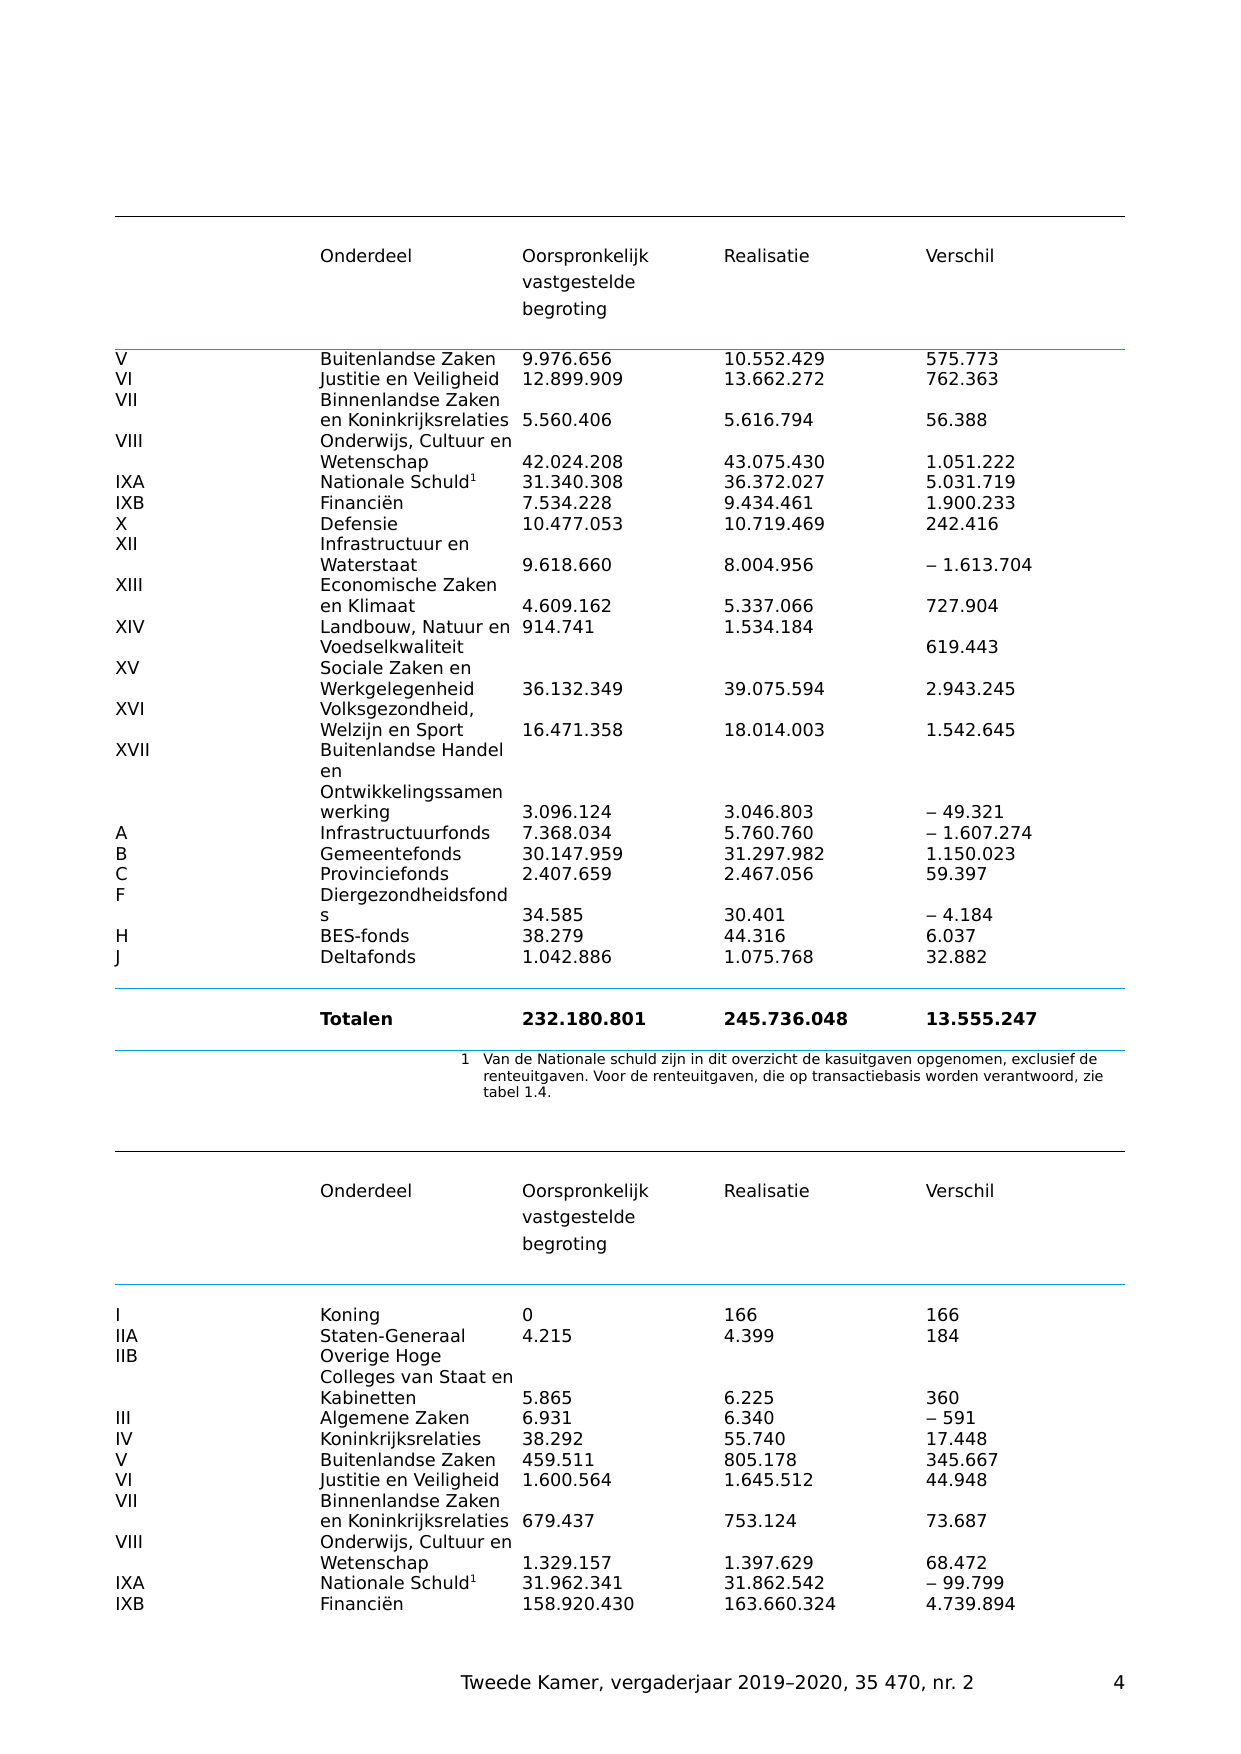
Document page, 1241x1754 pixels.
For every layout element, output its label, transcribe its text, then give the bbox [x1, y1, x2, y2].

table_cell 3.096.124 [519, 740, 721, 823]
table_cell 753.124 [721, 1491, 923, 1532]
table_cell ‒ 1.607.274 [923, 823, 1125, 843]
table_cell 232.180.801 [519, 1009, 721, 1030]
table_cell [317, 967, 519, 988]
table_cell [721, 269, 923, 296]
table_cell [923, 1152, 1125, 1178]
table_cell 59.397 [923, 864, 1125, 885]
table_cell vastgestelde [519, 1205, 721, 1231]
table_cell [519, 967, 721, 988]
table_cell vastgestelde [519, 269, 721, 296]
table_cell [317, 217, 519, 243]
table_cell [721, 1030, 923, 1050]
table_cell VII [115, 1491, 317, 1532]
table_cell 575.773 [923, 350, 1125, 369]
table_cell 6.340 [721, 1408, 923, 1429]
table_cell Nationale Schuld1 [317, 472, 519, 493]
table_cell Infrastructuur en Waterstaat [317, 534, 519, 575]
table_cell ‒ 591 [923, 1408, 1125, 1429]
table_cell 0 [519, 1305, 721, 1326]
table_cell 158.920.430 [519, 1594, 721, 1614]
table_cell 459.511 [519, 1450, 721, 1470]
table_cell [317, 1231, 519, 1257]
table_cell C [115, 864, 317, 885]
table_cell 166 [721, 1305, 923, 1326]
table_cell [115, 296, 317, 322]
table_cell [721, 1231, 923, 1257]
table_cell [115, 1258, 317, 1284]
table_cell [519, 989, 721, 1009]
table_cell 5.616.794 [721, 390, 923, 431]
table_cell 32.882 [923, 947, 1125, 967]
table_cell 8.004.956 [721, 534, 923, 575]
table_cell 2.467.056 [721, 864, 923, 885]
table_cell 1.150.023 [923, 844, 1125, 864]
table_cell XVII [115, 740, 317, 823]
table_cell Provinciefonds [317, 864, 519, 885]
table_cell [317, 269, 519, 296]
table_cell [519, 1285, 721, 1305]
table_cell [721, 1205, 923, 1231]
table_cell Buitenlandse Handel en Ontwikkelingssamenwerking [317, 740, 519, 823]
table_cell Volksgezondheid, Welzijn en Sport [317, 699, 519, 740]
table_cell [721, 217, 923, 243]
table_cell 13.662.272 [721, 369, 923, 390]
table_cell 44.948 [923, 1470, 1125, 1491]
table_cell 9.618.660 [519, 534, 721, 575]
table_cell 31.962.341 [519, 1573, 721, 1594]
table_cell Binnenlandse Zaken en Koninkrijksrelaties [317, 390, 519, 431]
table_cell [115, 243, 317, 269]
table_cell V [115, 350, 317, 369]
table_cell 9.976.656 [519, 350, 721, 369]
table_cell 5.865 [519, 1346, 721, 1408]
table_cell 1.600.564 [519, 1470, 721, 1491]
table_cell 6.037 [923, 926, 1125, 947]
table_cell IXB [115, 493, 317, 513]
table_cell 4.609.162 [519, 575, 721, 617]
table_cell 1.645.512 [721, 1470, 923, 1491]
table_cell 1.051.222 [923, 431, 1125, 472]
table_cell [115, 1009, 317, 1030]
table_cell [317, 1030, 519, 1050]
table_cell 762.363 [923, 369, 1125, 390]
table_cell Binnenlandse Zaken en Koninkrijksrelaties [317, 1491, 519, 1532]
table_cell 184 [923, 1326, 1125, 1346]
table_cell Buitenlandse Zaken [317, 350, 519, 369]
table_cell [317, 296, 519, 322]
table_cell 3.046.803 [721, 740, 923, 823]
table_cell Justitie en Veiligheid [317, 369, 519, 390]
table_cell VIII [115, 1532, 317, 1573]
table_cell Verschil [923, 1178, 1125, 1204]
table_cell Realisatie [721, 1178, 923, 1204]
table_cell 1.542.645 [923, 699, 1125, 740]
table_cell [115, 989, 317, 1009]
table_cell V [115, 1450, 317, 1470]
table_cell Oorspronkelijk [519, 243, 721, 269]
table_cell XVI [115, 699, 317, 740]
table_header Tabel 1.2 Kasuitgaven 2019 van de departementale en niet departementale begrotingen ( x € 1.000) [115, 191, 1125, 216]
table_cell Onderwijs, Cultuur en Wetenschap [317, 431, 519, 472]
table_cell [317, 1152, 519, 1178]
table_cell Onderdeel [317, 1178, 519, 1204]
table_cell 44.316 [721, 926, 923, 947]
table_cell 679.437 [519, 1491, 721, 1532]
table_cell 31.862.542 [721, 1573, 923, 1594]
table_cell 2.407.659 [519, 864, 721, 885]
table_cell [317, 1285, 519, 1305]
table_cell 10.719.469 [721, 514, 923, 534]
table_cell 242.416 [923, 514, 1125, 534]
table_cell 12.899.909 [519, 369, 721, 390]
table_cell [721, 967, 923, 988]
table_cell Algemene Zaken [317, 1408, 519, 1429]
table_cell Staten-Generaal [317, 1326, 519, 1346]
table_cell [923, 1030, 1125, 1050]
table_cell 4.399 [721, 1326, 923, 1346]
table_cell 56.388 [923, 390, 1125, 431]
table_cell 5.760.760 [721, 823, 923, 843]
table_cell IXA [115, 472, 317, 493]
table_cell [923, 217, 1125, 243]
table_cell 1.397.629 [721, 1532, 923, 1573]
table_header Tabel 1.3 Kasontvangsten 2019 van de departementale en niet departementale begrotingen ( x € 1.000) [115, 1126, 1125, 1151]
table_cell [317, 989, 519, 1009]
table_cell Defensie [317, 514, 519, 534]
table_cell [923, 296, 1125, 322]
table_cell [115, 1030, 317, 1050]
table_cell [115, 967, 317, 988]
table_cell Justitie en Veiligheid [317, 1470, 519, 1491]
table_cell 5.337.066 [721, 575, 923, 617]
table_cell 1.900.233 [923, 493, 1125, 513]
table_cell 1.075.768 [721, 947, 923, 967]
table_cell begroting [519, 296, 721, 322]
table_cell 30.147.959 [519, 844, 721, 864]
table_cell 39.075.594 [721, 658, 923, 699]
table_cell [519, 1258, 721, 1284]
table_cell 1.042.886 [519, 947, 721, 967]
table_cell [721, 1285, 923, 1305]
table_cell A [115, 823, 317, 843]
table_cell 36.372.027 [721, 472, 923, 493]
table_cell [923, 1205, 1125, 1231]
table_cell 17.448 [923, 1429, 1125, 1449]
table_cell Gemeentefonds [317, 844, 519, 864]
table_cell 18.014.003 [721, 699, 923, 740]
table_cell 163.660.324 [721, 1594, 923, 1614]
table_cell Totalen [317, 1009, 519, 1030]
table_cell [923, 989, 1125, 1009]
table_cell 34.585 [519, 885, 721, 926]
table_cell ‒ 49.321 [923, 740, 1125, 823]
table_cell [923, 1231, 1125, 1257]
table_cell IIA [115, 1326, 317, 1346]
table_cell 6.931 [519, 1408, 721, 1429]
table_cell Landbouw, Natuur en Voedselkwaliteit [317, 617, 519, 658]
table_cell Realisatie [721, 243, 923, 269]
table_cell [721, 989, 923, 1009]
table_cell Koning [317, 1305, 519, 1326]
table_cell 68.472 [923, 1532, 1125, 1573]
table_cell ‒ 99.799 [923, 1573, 1125, 1594]
table_cell 55.740 [721, 1429, 923, 1449]
table_cell 42.024.208 [519, 431, 721, 472]
table_cell [923, 1258, 1125, 1284]
table_cell [519, 1152, 721, 1178]
table_cell Onderdeel [317, 243, 519, 269]
table_cell 16.471.358 [519, 699, 721, 740]
table_cell Buitenlandse Zaken [317, 1450, 519, 1470]
table_cell 10.477.053 [519, 514, 721, 534]
table_cell [115, 1231, 317, 1257]
table_cell IXB [115, 1594, 317, 1614]
table_cell 36.132.349 [519, 658, 721, 699]
table_cell VI [115, 369, 317, 390]
table_cell F [115, 885, 317, 926]
table_cell 43.075.430 [721, 431, 923, 472]
table_cell 727.904 [923, 575, 1125, 617]
table_cell 9.434.461 [721, 493, 923, 513]
table_cell Financiën [317, 493, 519, 513]
table_cell Financiën [317, 1594, 519, 1614]
table_cell 1.534.184 [721, 617, 923, 658]
table_cell [115, 1152, 317, 1178]
table_cell 345.667 [923, 1450, 1125, 1470]
table_cell 5.560.406 [519, 390, 721, 431]
table_cell Sociale Zaken en Werkgelegenheid [317, 658, 519, 699]
table_cell [519, 322, 721, 348]
table_cell VI [115, 1470, 317, 1491]
table_cell [923, 269, 1125, 296]
table_cell [721, 322, 923, 348]
table_cell Deltafonds [317, 947, 519, 967]
table_cell Onderwijs, Cultuur en Wetenschap [317, 1532, 519, 1573]
table_cell 914.741 [519, 617, 721, 658]
table_cell I [115, 1305, 317, 1326]
table_cell [115, 322, 317, 348]
table_cell 6.225 [721, 1346, 923, 1408]
table_cell VII [115, 390, 317, 431]
table_cell 4.739.894 [923, 1594, 1125, 1614]
table_cell 245.736.048 [721, 1009, 923, 1030]
table_cell IIB [115, 1346, 317, 1408]
table_cell 31.340.308 [519, 472, 721, 493]
table_cell 30.401 [721, 885, 923, 926]
table_cell 38.279 [519, 926, 721, 947]
table_cell 5.031.719 [923, 472, 1125, 493]
table_cell 360 [923, 1346, 1125, 1408]
table_cell [317, 1205, 519, 1231]
table_cell ‒ 1.613.704 [923, 534, 1125, 575]
table_cell 7.534.228 [519, 493, 721, 513]
table_cell X [115, 514, 317, 534]
table_cell Diergezondheidsfonds [317, 885, 519, 926]
table_cell [923, 322, 1125, 348]
table_cell XIV [115, 617, 317, 658]
table_cell [115, 1205, 317, 1231]
table_cell 13.555.247 [923, 1009, 1125, 1030]
table_cell [317, 322, 519, 348]
table_cell 31.297.982 [721, 844, 923, 864]
table_cell Economische Zaken en Klimaat [317, 575, 519, 617]
table_cell J [115, 947, 317, 967]
table_cell 2.943.245 [923, 658, 1125, 699]
table_cell begroting [519, 1231, 721, 1257]
table_cell [519, 217, 721, 243]
table_cell 10.552.429 [721, 350, 923, 369]
table_cell [923, 1285, 1125, 1305]
table_cell [721, 296, 923, 322]
table_cell [721, 1258, 923, 1284]
table_cell VIII [115, 431, 317, 472]
table_cell 38.292 [519, 1429, 721, 1449]
table_cell 805.178 [721, 1450, 923, 1470]
table_cell ‒ 4.184 [923, 885, 1125, 926]
list Van de Nationale schuld zijn in dit overzicht de kasuitgaven opgenomen, exclusief de renteuitgaven. Voor de renteuitgaven, die op transactiebasis worden verantwoord, zie tabel 1.4. [461, 1051, 1125, 1101]
table_cell XII [115, 534, 317, 575]
table_cell Overige Hoge Colleges van Staat en Kabinetten [317, 1346, 519, 1408]
table_cell [519, 1030, 721, 1050]
table_cell [115, 269, 317, 296]
table_cell XIII [115, 575, 317, 617]
table_cell Infrastructuurfonds [317, 823, 519, 843]
table_cell IXA [115, 1573, 317, 1594]
table_cell 619.443 [923, 617, 1125, 658]
table_cell Nationale Schuld1 [317, 1573, 519, 1594]
table_cell [115, 217, 317, 243]
table_cell III [115, 1408, 317, 1429]
table_cell BES-fonds [317, 926, 519, 947]
table_cell [721, 1152, 923, 1178]
table_cell [115, 1178, 317, 1204]
table_cell XV [115, 658, 317, 699]
table_cell H [115, 926, 317, 947]
table_cell Verschil [923, 243, 1125, 269]
table_cell 73.687 [923, 1491, 1125, 1532]
table_cell 166 [923, 1305, 1125, 1326]
table_cell B [115, 844, 317, 864]
table_cell 7.368.034 [519, 823, 721, 843]
table_cell Oorspronkelijk [519, 1178, 721, 1204]
table_cell [923, 967, 1125, 988]
table_cell [115, 1285, 317, 1305]
table_cell [317, 1258, 519, 1284]
table_cell 1.329.157 [519, 1532, 721, 1573]
table_cell 4.215 [519, 1326, 721, 1346]
table_cell Koninkrijksrelaties [317, 1429, 519, 1449]
table_cell IV [115, 1429, 317, 1449]
